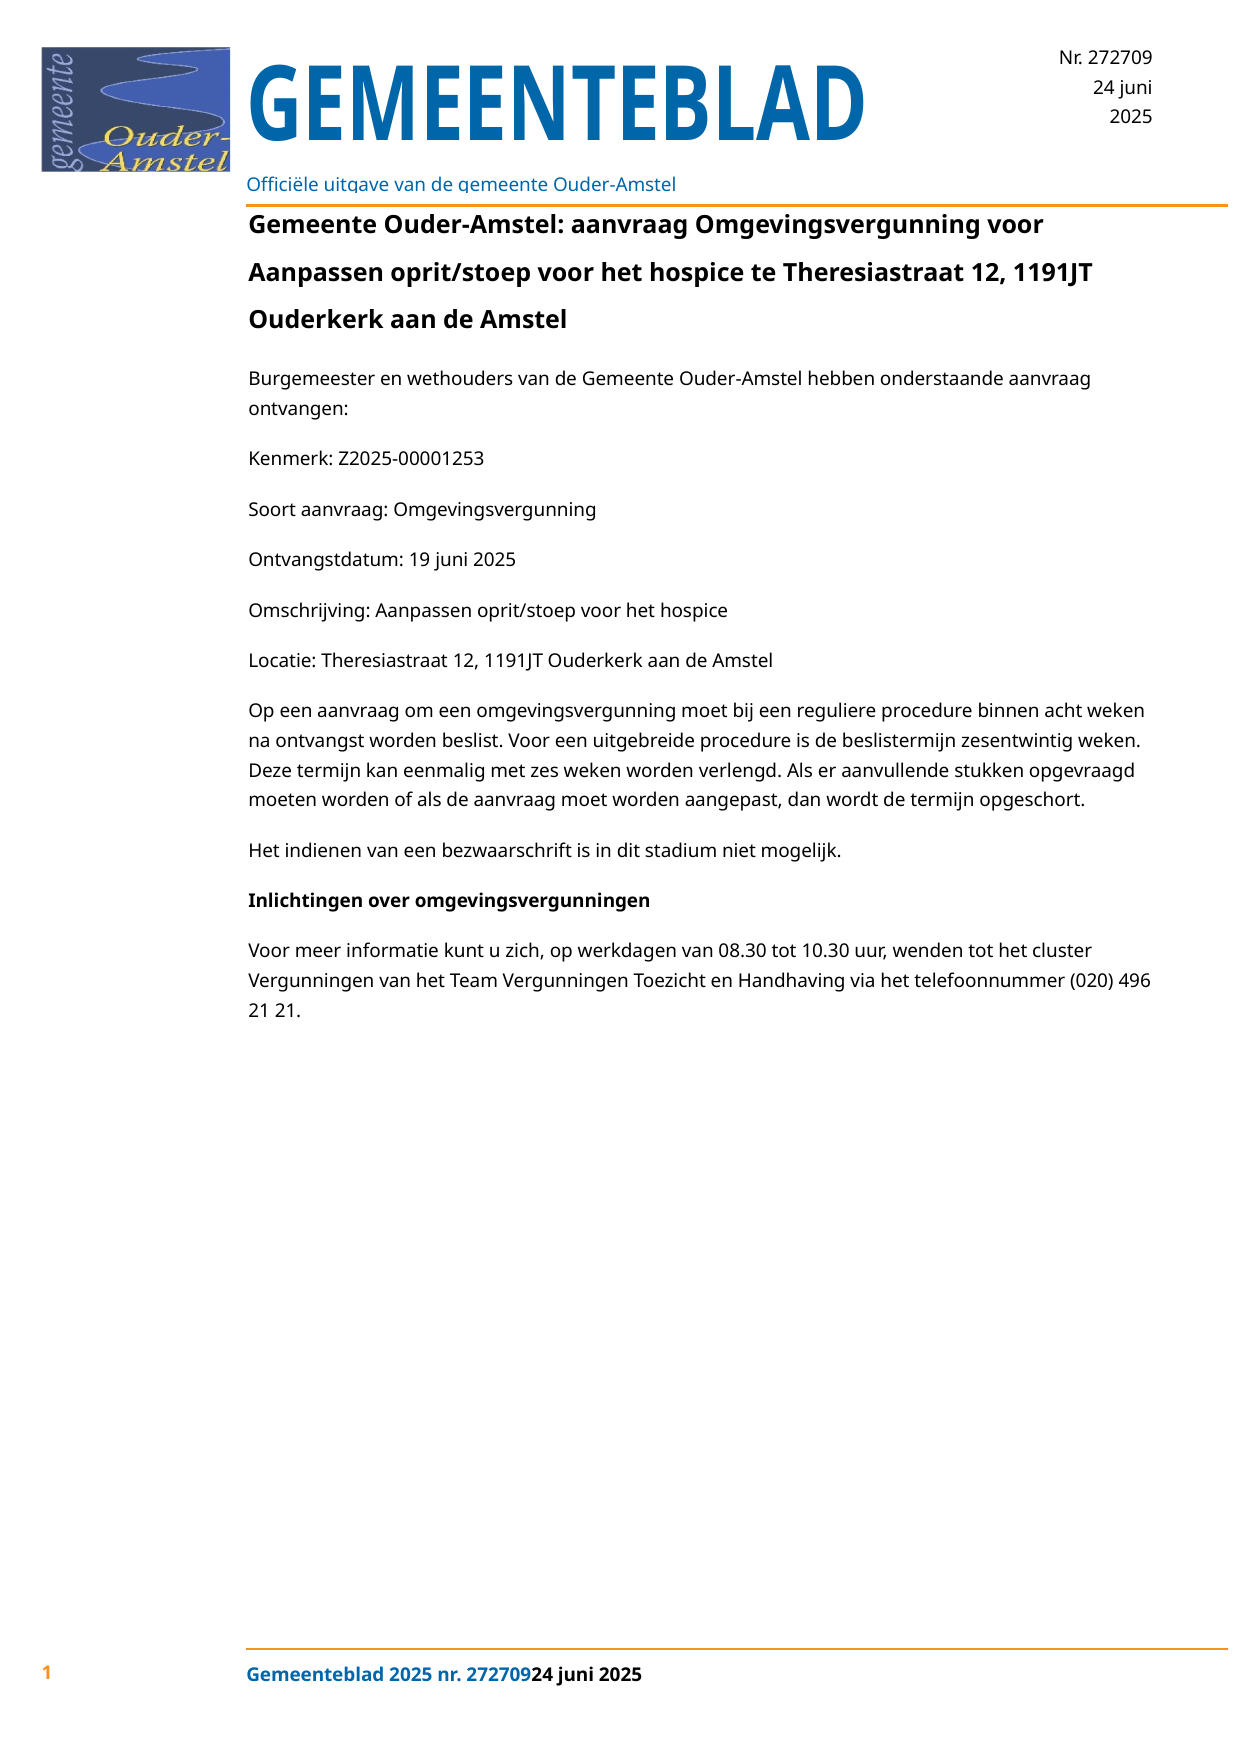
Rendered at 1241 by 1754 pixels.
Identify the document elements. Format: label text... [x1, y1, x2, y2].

text Soort aanvraag: Omgevingsvergunning [248, 496, 1152, 522]
text Locatie: Theresiastraat 12, 1191JT Ouderkerk aan de Amstel [248, 647, 1152, 673]
picture [41, 47, 231, 172]
text Op een aanvraag om een omgevingsvergunning moet bij een reguliere procedure binnen acht weken na ontvangst worden beslist. Voor een uitgebreide procedure is de beslistermijn zesentwintig weken. Deze termijn kan eenmalig met zes weken worden verlengd. Als er aanvullende stukken opgevraagd moeten worden of als de aanvraag moet worden aangepast, dan wordt de termijn opgeschort. [248, 698, 1152, 812]
text Omschrijving: Aanpassen oprit/stoep voor het hospice [248, 597, 1152, 622]
text Burgemeester en wethouders van de Gemeente Ouder-Amstel hebben onderstaande aanvraag ontvangen: [248, 366, 1152, 421]
text Het indienen van een bezwaarschrift is in dit stadium niet mogelijk. [248, 837, 1152, 862]
text Voor meer informatie kunt u zich, op werkdagen van 08.30 tot 10.30 uur, wenden tot het cluster Vergunningen van het Team Vergunningen Toezicht en Handhaving via het telefoonnummer (020) 496 21 21. [248, 938, 1152, 1022]
text Kenmerk: Z2025-00001253 [248, 446, 1152, 471]
text Ontvangstdatum: 19 juni 2025 [248, 546, 1152, 572]
text Gemeente Ouder-Amstel: aanvraag Omgevingsvergunning voor Aanpassen oprit/stoep voor het hospice te Theresiastraat 12, 1191JT Ouderkerk aan de Amstel [248, 207, 1152, 336]
text Inlichtingen over omgevingsvergunningen [248, 887, 1152, 913]
